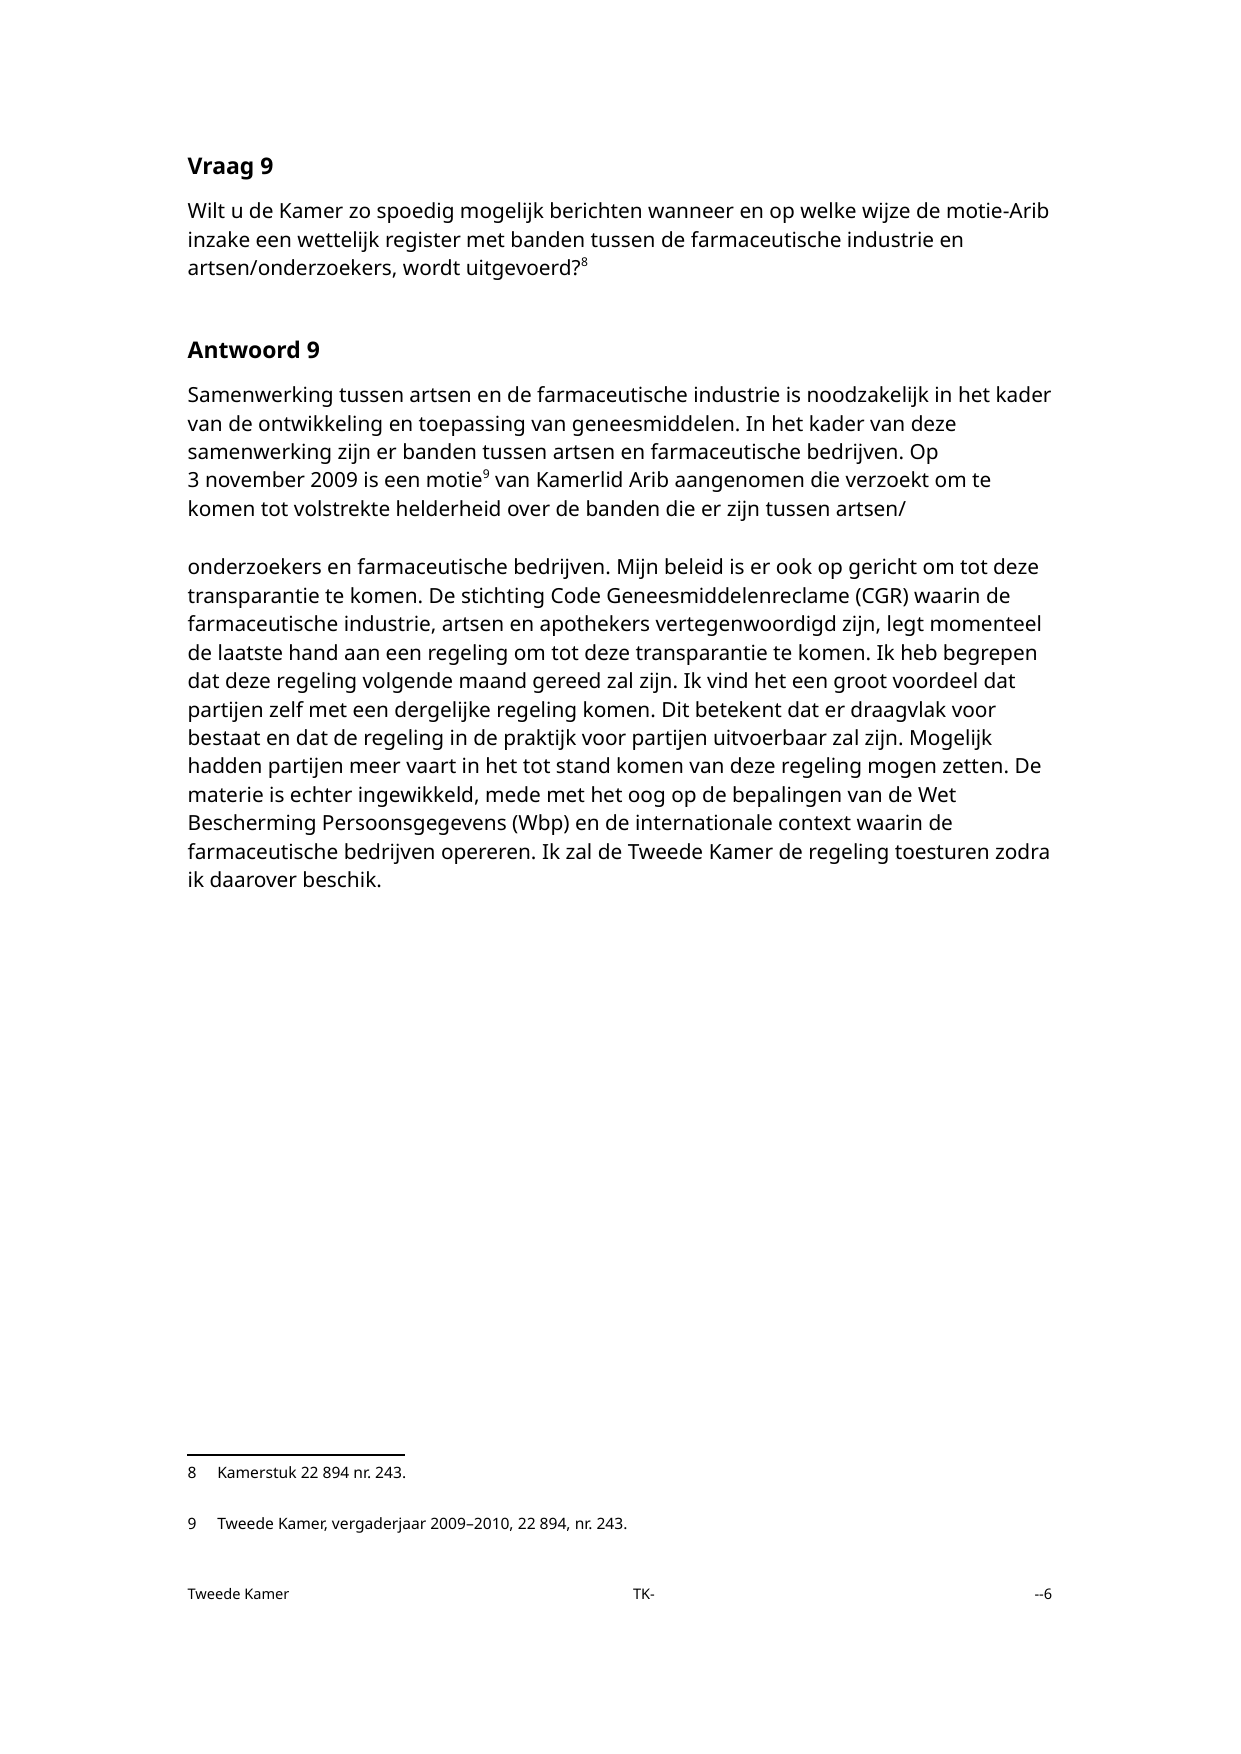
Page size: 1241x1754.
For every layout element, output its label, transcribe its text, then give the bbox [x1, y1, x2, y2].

text Kamerstuk 22 894 nr. 243. [187, 1447, 1053, 1476]
text onderzoekers en farmaceutische bedrijven. Mijn beleid is er ook op gericht om tot deze transparantie te komen. De stichting Code Geneesmiddelenreclame (CGR) waarin de farmaceutische industrie, artsen en apothekers vertegenwoordigd zijn, legt momenteel de laatste hand aan een regeling om tot deze transparantie te komen. Ik heb begrepen dat deze regeling volgende maand gereed zal zijn. Ik vind het een groot voordeel dat partijen zelf met een dergelijke regeling komen. Dit betekent dat er draagvlak voor bestaat en dat de regeling in de praktijk voor partijen uitvoerbaar zal zijn. Mogelijk hadden partijen meer vaart in het tot stand komen van deze regeling mogen zetten. De materie is echter ingewikkeld, mede met het oog op de bepalingen van de Wet Bescherming Persoonsgegevens (Wbp) en de internationale context waarin de farmaceutische bedrijven opereren. Ik zal de Tweede Kamer de regeling toesturen zodra ik daarover beschik. [187, 552, 1053, 894]
text Wilt u de Kamer zo spoedig mogelijk berichten wanneer en op welke wijze de motie-Arib inzake een wettelijk register met banden tussen de farmaceutische industrie en artsen/onderzoekers, wordt uitgevoerd? [187, 196, 1053, 282]
subtitle Antwoord 9 [187, 334, 1053, 365]
text Tweede Kamer, vergaderjaar 2009–2010, 22 894, nr. 243. [187, 1506, 1053, 1534]
text Samenwerking tussen artsen en de farmaceutische industrie is noodzakelijk in het kader van de ontwikkeling en toepassing van geneesmiddelen. In het kader van deze samenwerking zijn er banden tussen artsen en farmaceutische bedrijven. Op 3 november 2009 is een motie van Kamerlid Arib aangenomen die verzoekt om te komen tot volstrekte helderheid over de banden die er zijn tussen artsen/ [187, 380, 1053, 522]
subtitle Vraag 9 [187, 150, 1053, 181]
